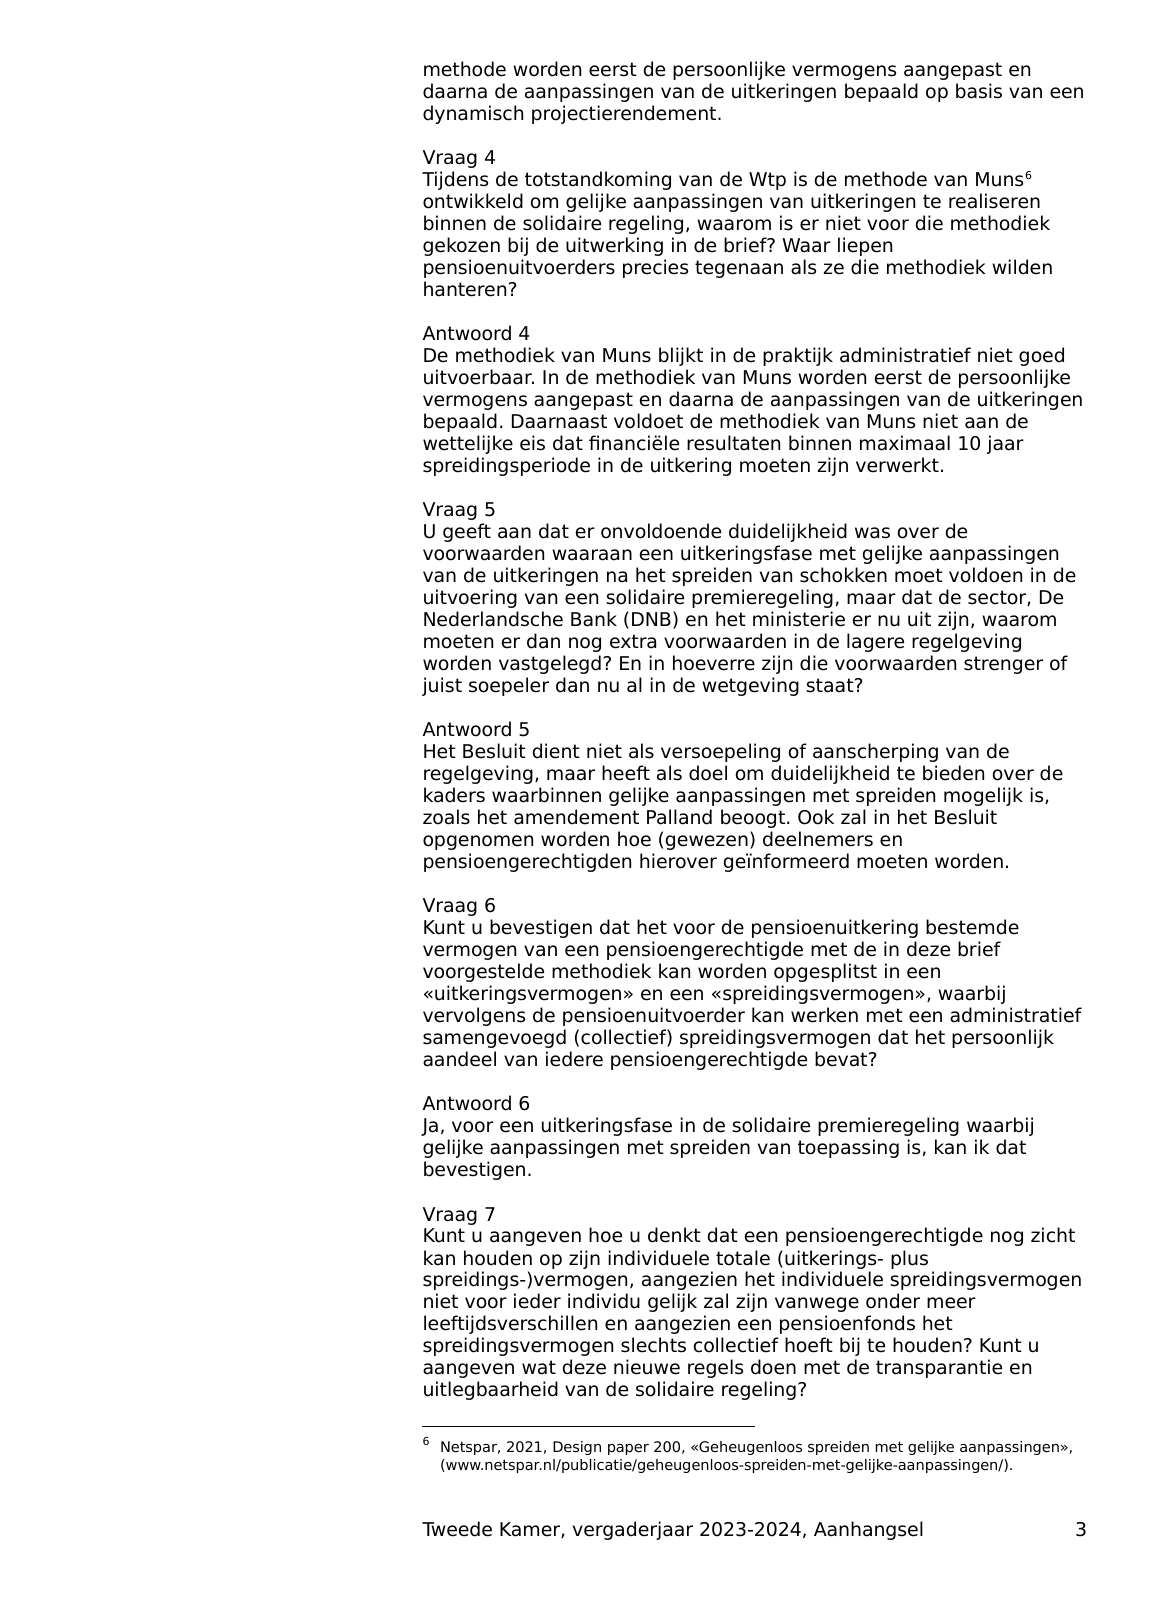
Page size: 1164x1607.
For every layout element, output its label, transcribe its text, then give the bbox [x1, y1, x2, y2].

text Het Besluit dient niet als versoepeling of aanscherping van de regelgeving, maar heeft als doel om duidelijkheid te bieden over de kaders waarbinnen gelijke aanpassingen met spreiden mogelijk is, zoals het amendement Palland beoogt. Ook zal in het Besluit opgenomen worden hoe (gewezen) deelnemers en pensioengerechtigden hierover geïnformeerd moeten worden. [422, 741, 1087, 873]
text Vraag 4 [422, 147, 1087, 169]
text Vraag 5 [422, 499, 1087, 521]
text U geeft aan dat er onvoldoende duidelijkheid was over de voorwaarden waaraan een uitkeringsfase met gelijke aanpassingen van de uitkeringen na het spreiden van schokken moet voldoen in de uitvoering van een solidaire premieregeling, maar dat de sector, De Nederlandsche Bank (DNB) en het ministerie er nu uit zijn, waarom moeten er dan nog extra voorwaarden in de lagere regelgeving worden vastgelegd? En in hoeverre zijn die voorwaarden strenger of juist soepeler dan nu al in de wetgeving staat? [422, 521, 1087, 697]
text Ja, voor een uitkeringsfase in de solidaire premieregeling waarbij gelijke aanpassingen met spreiden van toepassing is, kan ik dat bevestigen. [422, 1115, 1087, 1181]
text Tijdens de totstandkoming van de Wtp is de methode van Muns ontwikkeld om gelijke aanpassingen van uitkeringen te realiseren binnen de solidaire regeling, waarom is er niet voor die methodiek gekozen bij de uitwerking in de brief? Waar liepen pensioenuitvoerders precies tegenaan als ze die methodiek wilden hanteren? [422, 169, 1087, 301]
text Kunt u aangeven hoe u denkt dat een pensioengerechtigde nog zicht kan houden op zijn individuele totale (uitkerings- plus spreidings-)vermogen, aangezien het individuele spreidingsvermogen niet voor ieder individu gelijk zal zijn vanwege onder meer leeftijdsverschillen en aangezien een pensioenfonds het spreidingsvermogen slechts collectief hoeft bij te houden? Kunt u aangeven wat deze nieuwe regels doen met de transparantie en uitlegbaarheid van de solidaire regeling? [422, 1225, 1087, 1401]
text Antwoord 6 [422, 1093, 1087, 1115]
text Vraag 6 [422, 895, 1087, 917]
text Antwoord 4 [422, 323, 1087, 345]
text De methodiek van Muns blijkt in de praktijk administratief niet goed uitvoerbaar. In de methodiek van Muns worden eerst de persoonlijke vermogens aangepast en daarna de aanpassingen van de uitkeringen bepaald. Daarnaast voldoet de methodiek van Muns niet aan de wettelijke eis dat financiële resultaten binnen maximaal 10 jaar spreidingsperiode in de uitkering moeten zijn verwerkt. [422, 345, 1087, 477]
text Vraag 7 [422, 1203, 1087, 1225]
text Netspar, 2021, Design paper 200, «Geheugenloos spreiden met gelijke aanpassingen», (www.netspar.nl/publicatie/geheugenloos-spreiden-met-gelijke-aanpassingen/). [422, 1435, 1087, 1474]
text Kunt u bevestigen dat het voor de pensioenuitkering bestemde vermogen van een pensioengerechtigde met de in deze brief voorgestelde methodiek kan worden opgesplitst in een «uitkeringsvermogen» en een «spreidingsvermogen», waarbij vervolgens de pensioenuitvoerder kan werken met een administratief samengevoegd (collectief) spreidingsvermogen dat het persoonlijk aandeel van iedere pensioengerechtigde bevat? [422, 917, 1087, 1071]
text Antwoord 5 [422, 719, 1087, 741]
text methode worden eerst de persoonlijke vermogens aangepast en daarna de aanpassingen van de uitkeringen bepaald op basis van een dynamisch projectierendement. [422, 59, 1087, 125]
